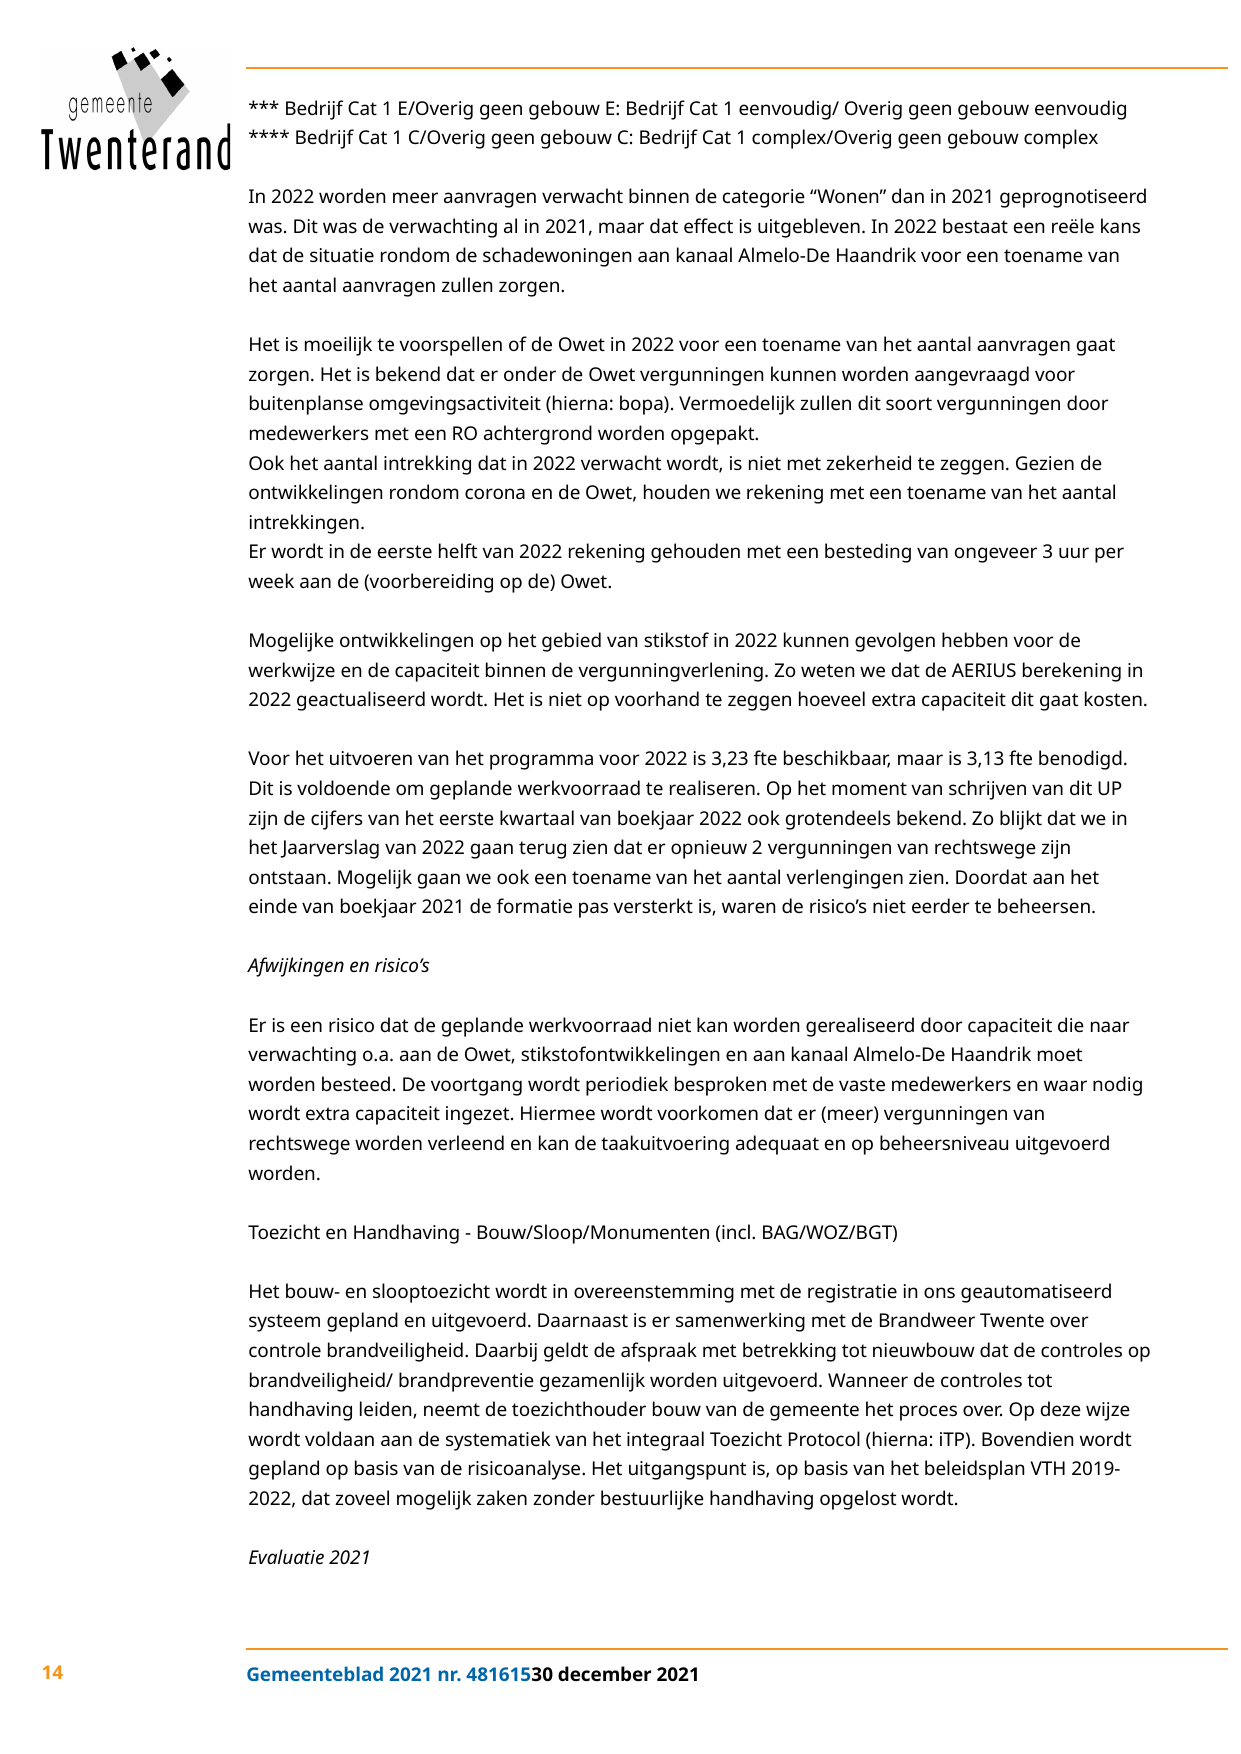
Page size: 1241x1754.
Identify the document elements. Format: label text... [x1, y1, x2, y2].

text Er is een risico dat de geplande werkvoorraad niet kan worden gerealiseerd door capaciteit die naar verwachting o.a. aan de Owet, stikstofontwikkelingen en aan kanaal Almelo-De Haandrik moet worden besteed. De voortgang wordt periodiek besproken met de vaste medewerkers en waar nodig wordt extra capaciteit ingezet. Hiermee wordt voorkomen dat er (meer) vergunningen van rechtswege worden verleend en kan de taakuitvoering adequaat en op beheersniveau uitgevoerd worden. [248, 1012, 1152, 1186]
text Mogelijke ontwikkelingen op het gebied van stikstof in 2022 kunnen gevolgen hebben voor de werkwijze en de capaciteit binnen de vergunningverlening. Zo weten we dat de AERIUS berekening in 2022 geactualiseerd wordt. Het is niet op voorhand te zeggen hoeveel extra capaciteit dit gaat kosten. [248, 627, 1152, 712]
text Ook het aantal intrekking dat in 2022 verwacht wordt, is niet met zekerheid te zeggen. Gezien de ontwikkelingen rondom corona en de Owet, houden we rekening met een toename van het aantal intrekkingen. [248, 450, 1152, 535]
text Voor het uitvoeren van het programma voor 2022 is 3,23 fte beschikbaar, maar is 3,13 fte benodigd. Dit is voldoende om geplande werkvoorraad te realiseren. Op het moment van schrijven van dit UP zijn de cijfers van het eerste kwartaal van boekjaar 2022 ook grotendeels bekend. Zo blijkt dat we in het Jaarverslag van 2022 gaan terug zien dat er opnieuw 2 vergunningen van rechtswege zijn ontstaan. Mogelijk gaan we ook een toename van het aantal verlengingen zien. Doordat aan het einde van boekjaar 2021 de formatie pas versterkt is, waren de risico’s niet eerder te beheersen. [248, 746, 1152, 919]
picture [41, 47, 231, 172]
text *** Bedrijf Cat 1 E/Overig geen gebouw E: Bedrijf Cat 1 eenvoudig/ Overig geen gebouw eenvoudig [248, 95, 1152, 121]
text Er wordt in de eerste helft van 2022 rekening gehouden met een besteding van ongeveer 3 uur per week aan de (voorbereiding op de) Owet. [248, 538, 1152, 594]
text **** Bedrijf Cat 1 C/Overig geen gebouw C: Bedrijf Cat 1 complex/Overig geen gebouw complex [248, 124, 1152, 150]
text Afwijkingen en risico’s [248, 953, 1152, 978]
text Het is moeilijk te voorspellen of de Owet in 2022 voor een toename van het aantal aanvragen gaat zorgen. Het is bekend dat er onder de Owet vergunningen kunnen worden aangevraagd voor buitenplanse omgevingsactiviteit (hierna: bopa). Vermoedelijk zullen dit soort vergunningen door medewerkers met een RO achtergrond worden opgepakt. [248, 331, 1152, 446]
text In 2022 worden meer aanvragen verwacht binnen de categorie “Wonen” dan in 2021 geprognotiseerd was. Dit was de verwachting al in 2021, maar dat effect is uitgebleven. In 2022 bestaat een reële kans dat de situatie rondom de schadewoningen aan kanaal Almelo-De Haandrik voor een toename van het aantal aanvragen zullen zorgen. [248, 183, 1152, 298]
text Toezicht en Handhaving - Bouw/Sloop/Monumenten (incl. BAG/WOZ/BGT) [248, 1219, 1152, 1245]
text Het bouw- en slooptoezicht wordt in overeenstemming met de registratie in ons geautomatiseerd systeem gepland en uitgevoerd. Daarnaast is er samenwerking met de Brandweer Twente over controle brandveiligheid. Daarbij geldt de afspraak met betrekking tot nieuwbouw dat de controles op brandveiligheid/ brandpreventie gezamenlijk worden uitgevoerd. Wanneer de controles tot handhaving leiden, neemt de toezichthouder bouw van de gemeente het proces over. Op deze wijze wordt voldaan aan de systematiek van het integraal Toezicht Protocol (hierna: iTP). Bovendien wordt gepland op basis van de risicoanalyse. Het uitgangspunt is, op basis van het beleidsplan VTH 2019-2022, dat zoveel mogelijk zaken zonder bestuurlijke handhaving opgelost wordt. [248, 1278, 1152, 1511]
text Evaluatie 2021 [248, 1544, 1152, 1570]
